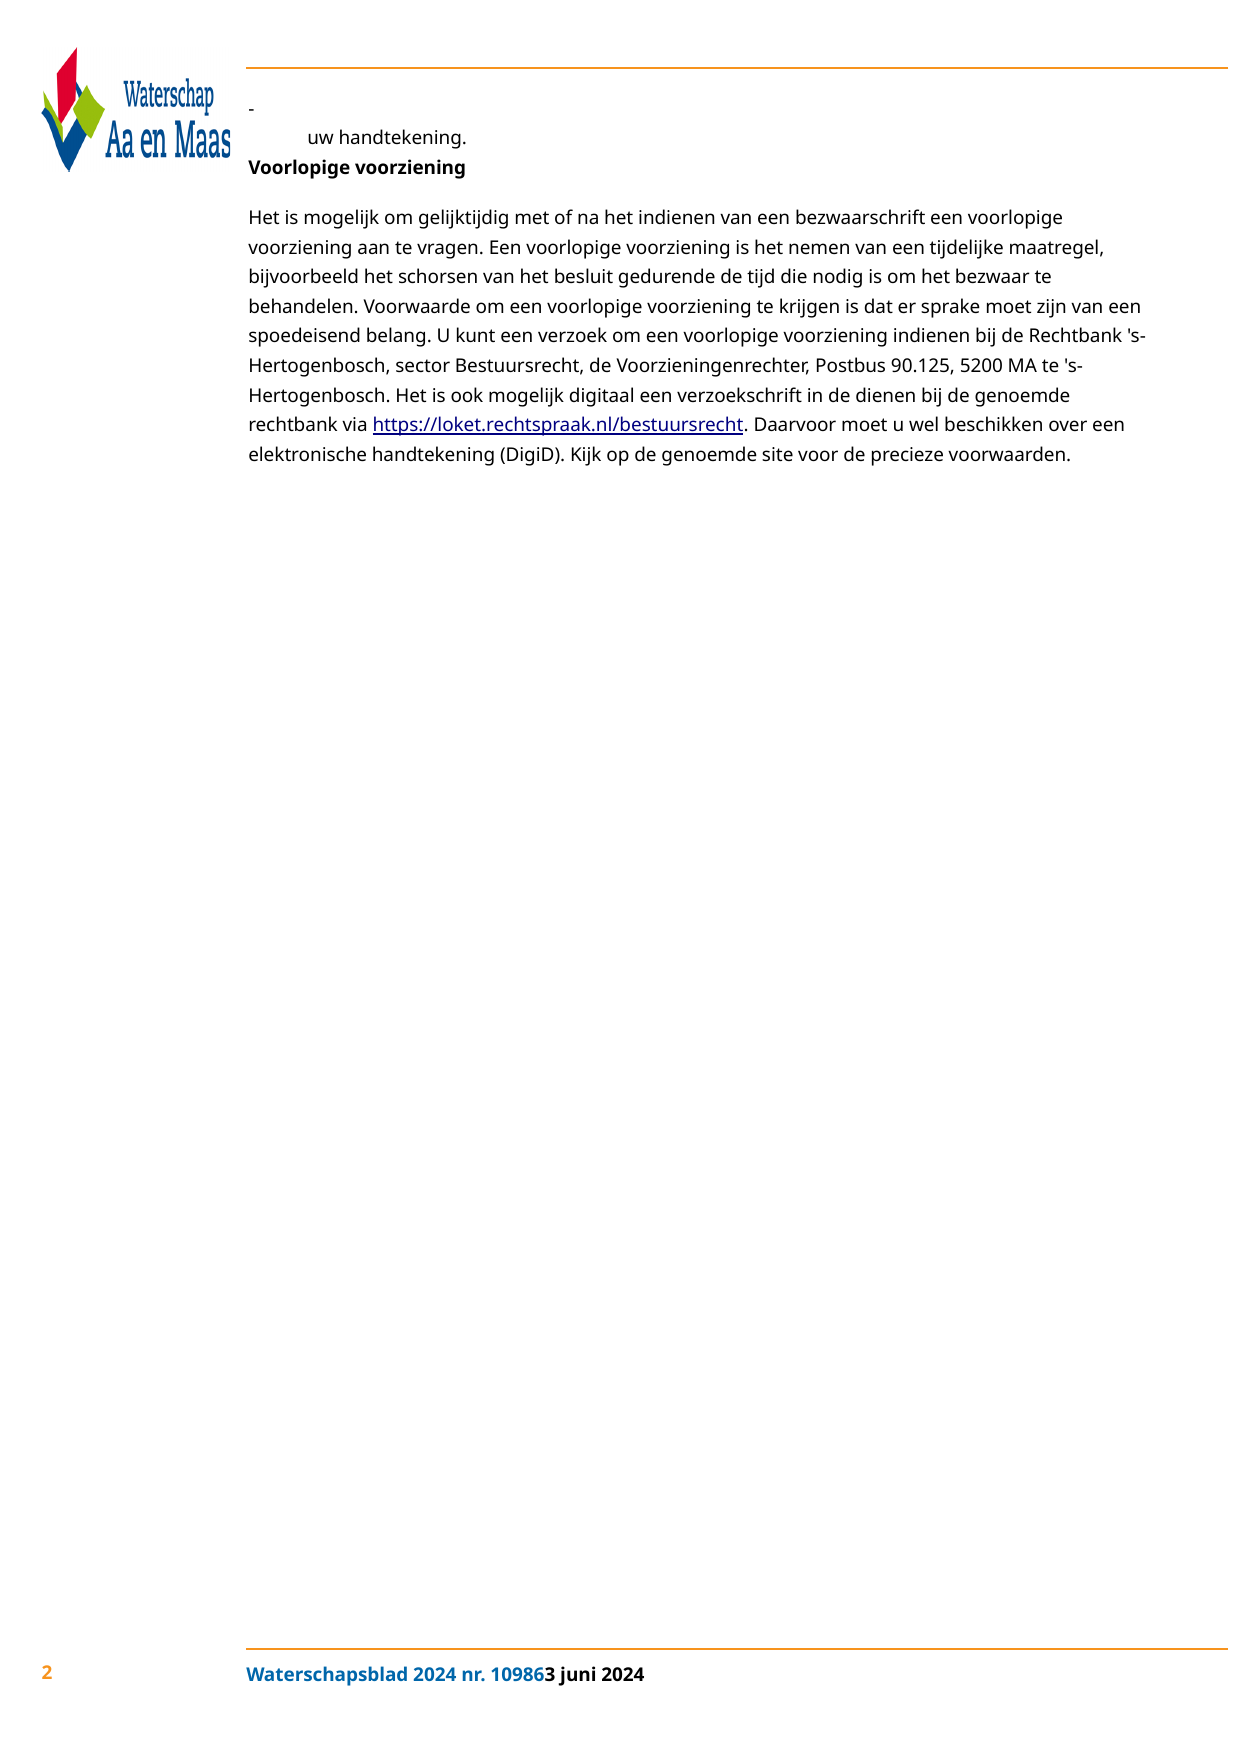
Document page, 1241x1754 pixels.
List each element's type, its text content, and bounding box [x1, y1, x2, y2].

text Voorlopige voorziening [248, 154, 1152, 180]
text Het is mogelijk om gelijktijdig met of na het indienen van een bezwaarschrift een voorlopige voorziening aan te vragen. Een voorlopige voorziening is het nemen van een tijdelijke maatregel, bijvoorbeeld het schorsen van het besluit gedurende de tijd die nodig is om het bezwaar te behandelen. Voorwaarde om een voorlopige voorziening te krijgen is dat er sprake moet zijn van een spoedeisend belang. U kunt een verzoek om een voorlopige voorziening indienen bij de Rechtbank 's-Hertogenbosch, sector Bestuursrecht, de Voorzieningenrechter, Postbus 90.125, 5200 MA te 's-Hertogenbosch. Het is ook mogelijk digitaal een verzoekschrift in de dienen bij de genoemde rechtbank via https://loket.rechtspraak.nl/bestuursrecht. Daarvoor moet u wel beschikken over een elektronische handtekening (DigiD). Kijk op de genoemde site voor de precieze voorwaarden. [248, 204, 1152, 467]
picture [41, 47, 231, 172]
list uw handtekening. [248, 124, 1152, 150]
